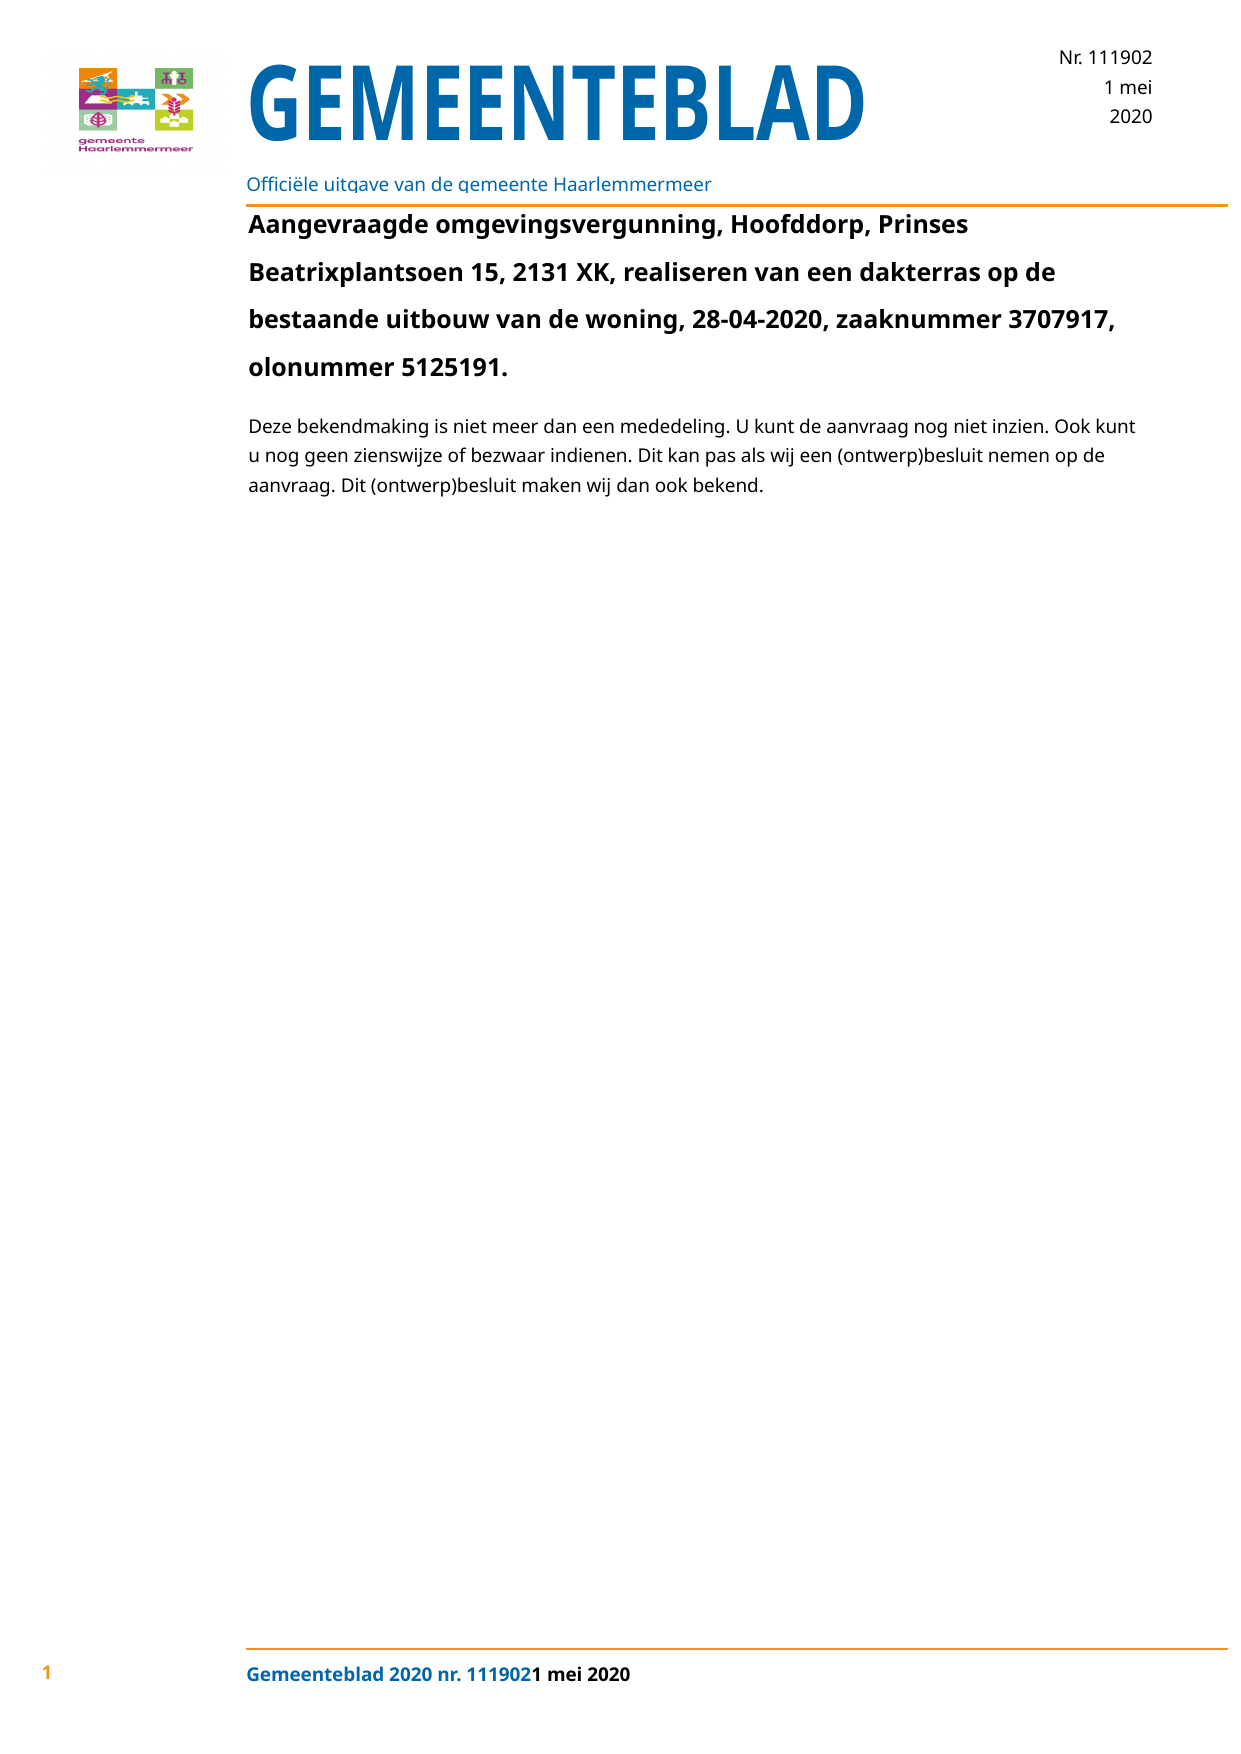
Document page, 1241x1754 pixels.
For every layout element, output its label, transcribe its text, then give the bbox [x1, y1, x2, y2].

picture [41, 47, 231, 172]
text Deze bekendmaking is niet meer dan een mededeling. U kunt de aanvraag nog niet inzien. Ook kunt u nog geen zienswijze of bezwaar indienen. Dit kan pas als wij een (ontwerp)besluit nemen op de aanvraag. Dit (ontwerp)besluit maken wij dan ook bekend. [248, 413, 1152, 498]
text Aangevraagde omgevingsvergunning, Hoofddorp, Prinses Beatrixplantsoen 15, 2131 XK, realiseren van een dakterras op de bestaande uitbouw van de woning, 28-04-2020, zaaknummer 3707917, olonummer 5125191. [248, 207, 1152, 384]
